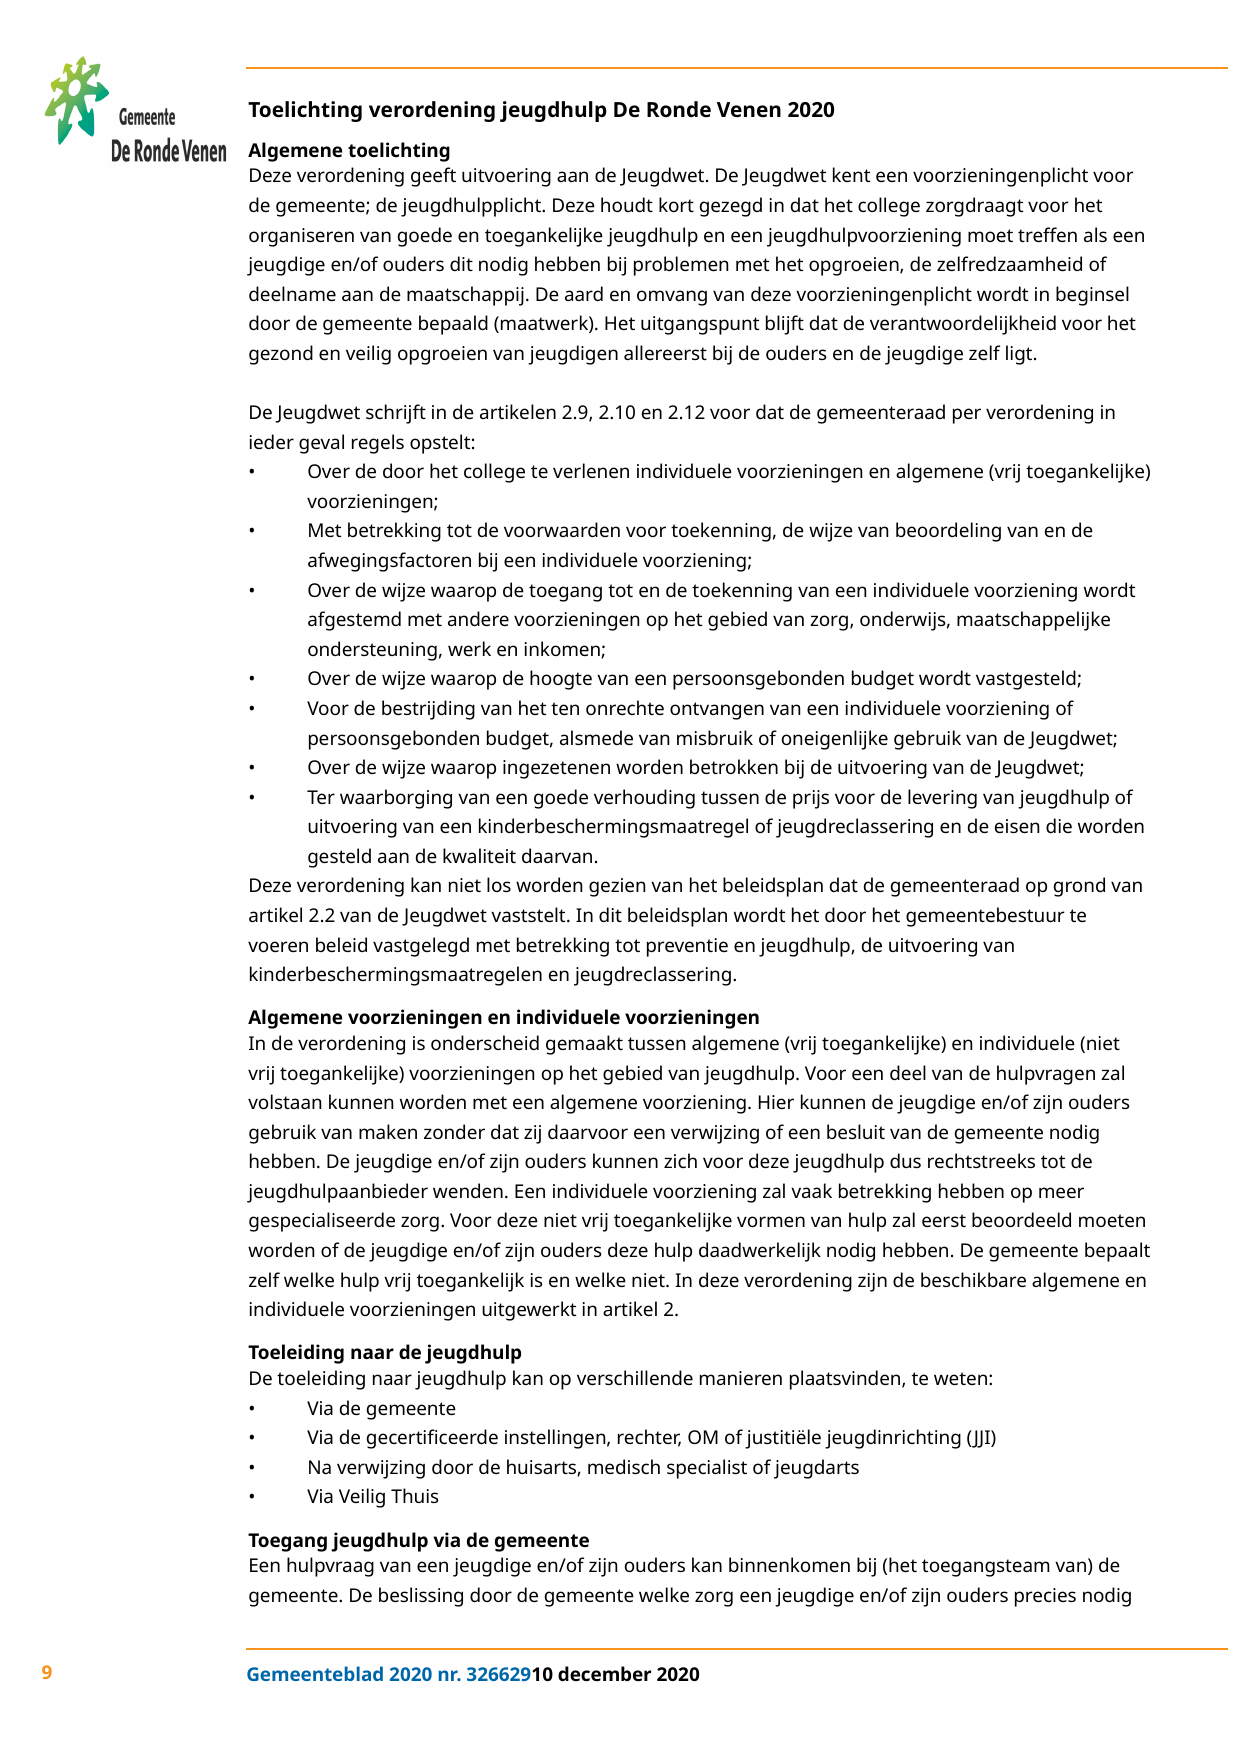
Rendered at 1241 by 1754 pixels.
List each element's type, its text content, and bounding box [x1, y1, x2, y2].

list Ter waarborging van een goede verhouding tussen de prijs voor de levering van jeugdhulp of uitvoering van een kinderbeschermingsmaatregel of jeugdreclassering en de eisen die worden gesteld aan de kwaliteit daarvan. [248, 784, 1152, 869]
text Toegang jeugdhulp via de gemeente [248, 1527, 1152, 1552]
list Voor de bestrijding van het ten onrechte ontvangen van een individuele voorziening of persoonsgebonden budget, alsmede van misbruik of oneigenlijke gebruik van de Jeugdwet; [248, 695, 1152, 750]
text Toeleiding naar de jeugdhulp [248, 1339, 1152, 1365]
picture [41, 47, 231, 172]
list Over de wijze waarop de hoogte van een persoonsgebonden budget wordt vastgesteld; [248, 666, 1152, 691]
text In de verordening is onderscheid gemaakt tussen algemene (vrij toegankelijke) en individuele (niet vrij toegankelijke) voorzieningen op het gebied van jeugdhulp. Voor een deel van de hulpvragen zal volstaan kunnen worden met een algemene voorziening. Hier kunnen de jeugdige en/of zijn ouders gebruik van maken zonder dat zij daarvoor een verwijzing of een besluit van de gemeente nodig hebben. De jeugdige en/of zijn ouders kunnen zich voor deze jeugdhulp dus rechtstreeks tot de jeugdhulpaanbieder wenden. Een individuele voorziening zal vaak betrekking hebben op meer gespecialiseerde zorg. Voor deze niet vrij toegankelijke vormen van hulp zal eerst beoordeeld moeten worden of de jeugdige en/of zijn ouders deze hulp daadwerkelijk nodig hebben. De gemeente bepaalt zelf welke hulp vrij toegankelijk is en welke niet. In deze verordening zijn de beschikbare algemene en individuele voorzieningen uitgewerkt in artikel 2. [248, 1030, 1152, 1322]
list Via de gecertificeerde instellingen, rechter, OM of justitiële jeugdinrichting (JJI) [248, 1424, 1152, 1450]
text Deze verordening geeft uitvoering aan de Jeugdwet. De Jeugdwet kent een voorzieningenplicht voor de gemeente; de jeugdhulpplicht. Deze houdt kort gezegd in dat het college zorgdraagt voor het organiseren van goede en toegankelijke jeugdhulp en een jeugdhulpvoorziening moet treffen als een jeugdige en/of ouders dit nodig hebben bij problemen met het opgroeien, de zelfredzaamheid of deelname aan de maatschappij. De aard en omvang van deze voorzieningenplicht wordt in beginsel door de gemeente bepaald (maatwerk). Het uitgangspunt blijft dat de verantwoordelijkheid voor het gezond en veilig opgroeien van jeugdigen allereerst bij de ouders en de jeugdige zelf ligt. [248, 163, 1152, 366]
list Over de door het college te verlenen individuele voorzieningen en algemene (vrij toegankelijke) voorzieningen; [248, 458, 1152, 514]
text De toeleiding naar jeugdhulp kan op verschillende manieren plaatsvinden, te weten: [248, 1365, 1152, 1391]
text Toelichting verordening jeugdhulp De Ronde Venen 2020 [248, 95, 1152, 123]
list Over de wijze waarop de toegang tot en de toekenning van een individuele voorziening wordt afgestemd met andere voorzieningen op het gebied van zorg, onderwijs, maatschappelijke ondersteuning, werk en inkomen; [248, 577, 1152, 662]
list Na verwijzing door de huisarts, medisch specialist of jeugdarts [248, 1454, 1152, 1480]
list Via de gemeente [248, 1395, 1152, 1421]
list Via Veilig Thuis [248, 1484, 1152, 1509]
list Met betrekking tot de voorwaarden voor toekenning, de wijze van beoordeling van en de afwegingsfactoren bij een individuele voorziening; [248, 518, 1152, 573]
list Over de wijze waarop ingezetenen worden betrokken bij de uitvoering van de Jeugdwet; [248, 754, 1152, 780]
text Algemene toelichting [248, 137, 1152, 163]
text Algemene voorzieningen en individuele voorzieningen [248, 1004, 1152, 1030]
text De Jeugdwet schrijft in de artikelen 2.9, 2.10 en 2.12 voor dat de gemeenteraad per verordening in ieder geval regels opstelt: [248, 399, 1152, 454]
text Een hulpvraag van een jeugdige en/of zijn ouders kan binnenkomen bij (het toegangsteam van) de gemeente. De beslissing door de gemeente welke zorg een jeugdige en/of zijn ouders precies nodig [248, 1552, 1152, 1608]
text Deze verordening kan niet los worden gezien van het beleidsplan dat de gemeenteraad op grond van artikel 2.2 van de Jeugdwet vaststelt. In dit beleidsplan wordt het door het gemeentebestuur te voeren beleid vastgelegd met betrekking tot preventie en jeugdhulp, de uitvoering van kinderbeschermingsmaatregelen en jeugdreclassering. [248, 873, 1152, 987]
